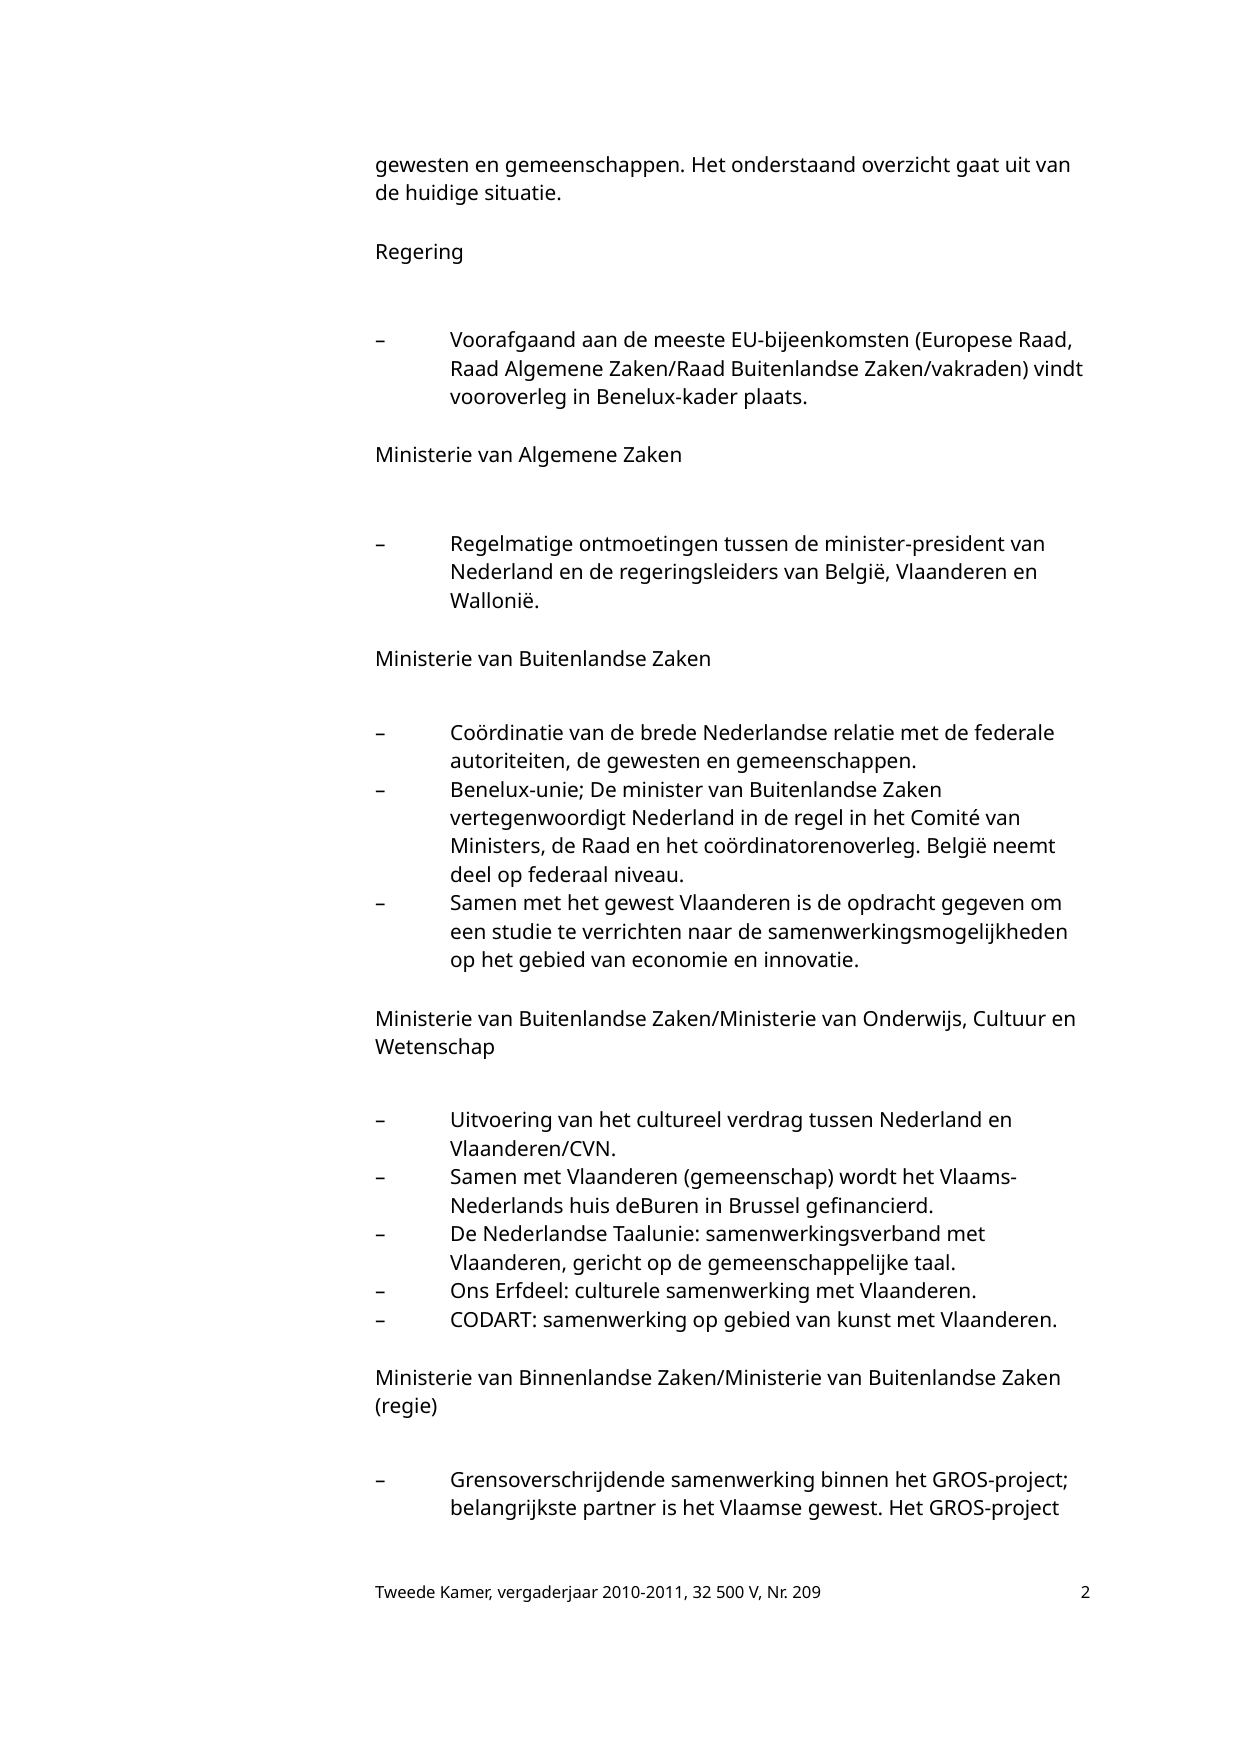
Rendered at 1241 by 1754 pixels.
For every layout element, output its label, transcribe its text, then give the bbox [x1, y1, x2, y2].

list Benelux-unie; De minister van Buitenlandse Zaken vertegenwoordigt Nederland in de regel in het Comité van Ministers, de Raad en het coördinatorenoverleg. België neemt deel op federaal niveau. [375, 775, 1090, 888]
text Regering [375, 237, 1090, 265]
list Uitvoering van het cultureel verdrag tussen Nederland en Vlaanderen/CVN. [375, 1106, 1090, 1162]
text Ministerie van Binnenlandse Zaken/Ministerie van Buitenlandse Zaken (regie) [375, 1363, 1090, 1420]
list Grensoverschrijdende samenwerking binnen het GROS-project; belangrijkste partner is het Vlaamse gewest. Het GROS-project [375, 1465, 1090, 1522]
text Ministerie van Buitenlandse Zaken/Ministerie van Onderwijs, Cultuur en Wetenschap [375, 1004, 1090, 1061]
text Ministerie van Buitenlandse Zaken [375, 644, 1090, 673]
list Samen met het gewest Vlaanderen is de opdracht gegeven om een studie te verrichten naar de samenwerkingsmogelijkheden op het gebied van economie en innovatie. [375, 888, 1090, 974]
list De Nederlandse Taalunie: samenwerkingsverband met Vlaanderen, gericht op de gemeenschappelijke taal. [375, 1219, 1090, 1276]
list Coördinatie van de brede Nederlandse relatie met de federale autoriteiten, de gewesten en gemeenschappen. [375, 718, 1090, 775]
text Ministerie van Algemene Zaken [375, 441, 1090, 469]
list Regelmatige ontmoetingen tussen de minister-president van Nederland en de regeringsleiders van België, Vlaanderen en Wallonië. [375, 529, 1090, 614]
list Voorafgaand aan de meeste EU-bijeenkomsten (Europese Raad, Raad Algemene Zaken/Raad Buitenlandse Zaken/vakraden) vindt vooroverleg in Benelux-kader plaats. [375, 325, 1090, 411]
list Ons Erfdeel: culturele samenwerking met Vlaanderen. [375, 1276, 1090, 1305]
list Samen met Vlaanderen (gemeenschap) wordt het Vlaams-Nederlands huis deBuren in Brussel gefinancierd. [375, 1162, 1090, 1219]
list CODART: samenwerking op gebied van kunst met Vlaanderen. [375, 1305, 1090, 1333]
text gewesten en gemeenschappen. Het onderstaand overzicht gaat uit van de huidige situatie. [375, 150, 1090, 207]
